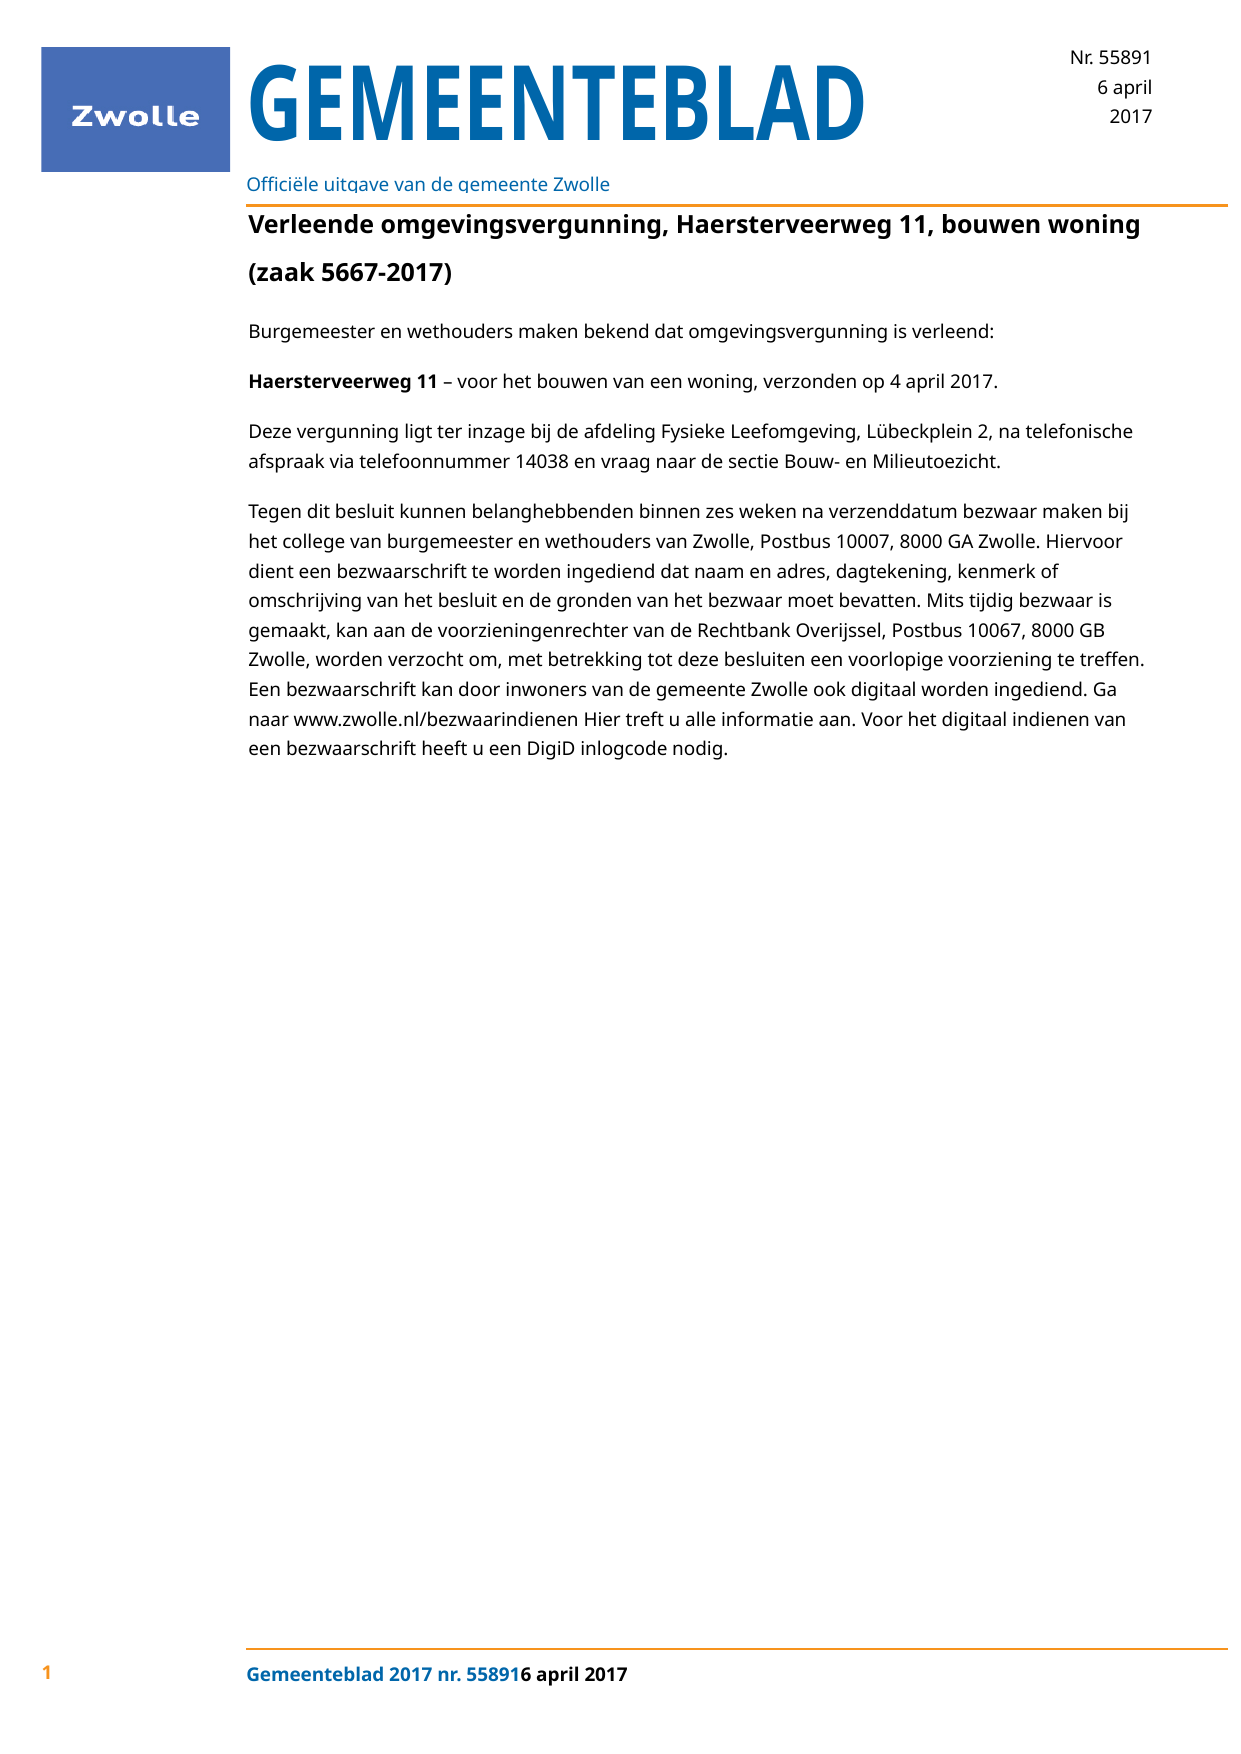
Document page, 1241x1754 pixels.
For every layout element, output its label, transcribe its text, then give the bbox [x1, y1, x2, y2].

text Deze vergunning ligt ter inzage bij de afdeling Fysieke Leefomgeving, Lübeckplein 2, na telefonische afspraak via telefoonnummer 14038 en vraag naar de sectie Bouw- en Milieutoezicht. [248, 419, 1152, 474]
text Verleende omgevingsvergunning, Haersterveerweg 11, bouwen woning (zaak 5667-2017) [248, 207, 1152, 288]
picture [41, 47, 231, 172]
text Haersterveerweg 11 – voor het bouwen van een woning, verzonden op 4 april 2017. [248, 368, 1152, 394]
text Tegen dit besluit kunnen belanghebbenden binnen zes weken na verzenddatum bezwaar maken bij het college van burgemeester en wethouders van Zwolle, Postbus 10007, 8000 GA Zwolle. Hiervoor dient een bezwaarschrift te worden ingediend dat naam en adres, dagtekening, kenmerk of omschrijving van het besluit en de gronden van het bezwaar moet bevatten. Mits tijdig bezwaar is gemaakt, kan aan de voorzieningenrechter van de Rechtbank Overijssel, Postbus 10067, 8000 GB Zwolle, worden verzocht om, met betrekking tot deze besluiten een voorlopige voorziening te treffen. Een bezwaarschrift kan door inwoners van de gemeente Zwolle ook digitaal worden ingediend. Ga naar www.zwolle.nl/bezwaarindienen Hier treft u alle informatie aan. Voor het digitaal indienen van een bezwaarschrift heeft u een DigiD inlogcode nodig. [248, 499, 1152, 761]
text Burgemeester en wethouders maken bekend dat omgevingsvergunning is verleend: [248, 318, 1152, 344]
